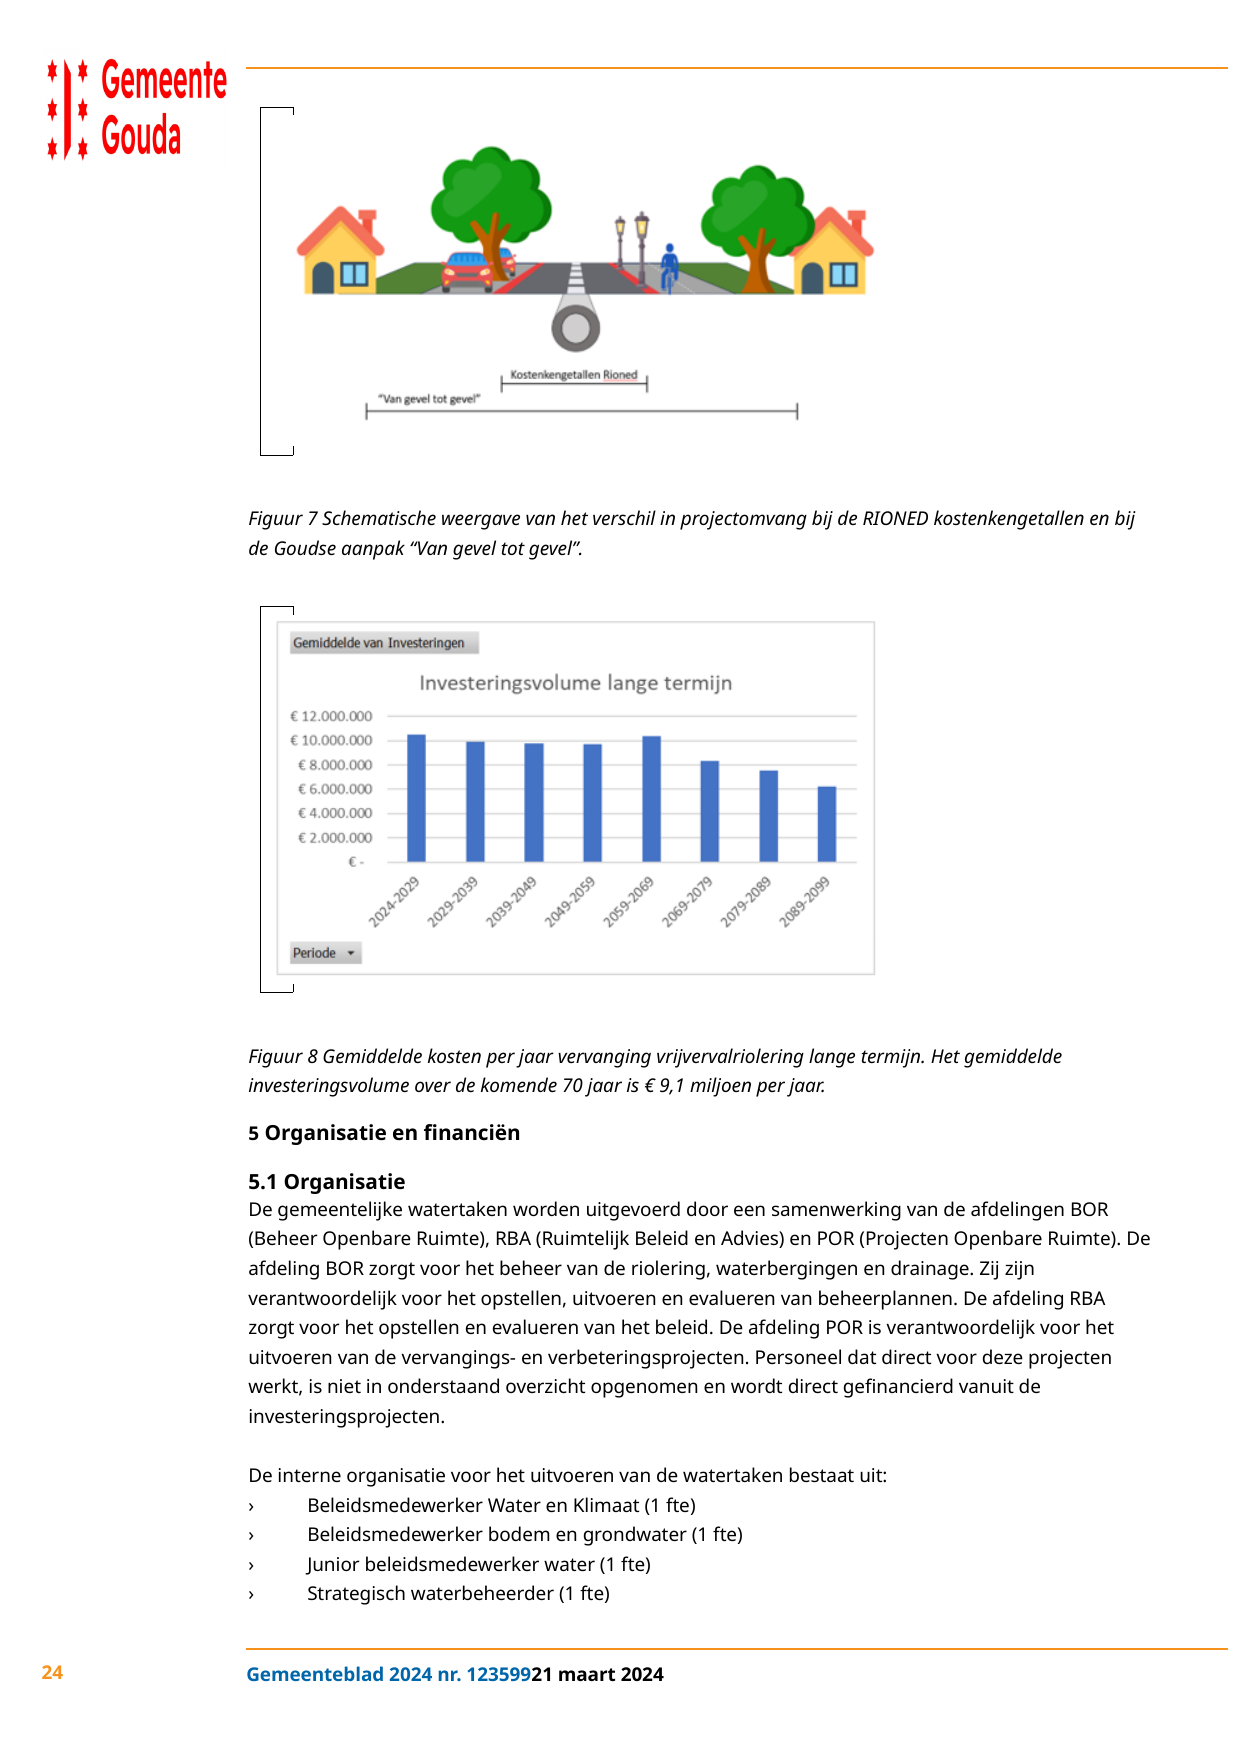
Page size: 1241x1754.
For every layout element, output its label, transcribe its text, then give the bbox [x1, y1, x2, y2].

text De interne organisatie voor het uitvoeren van de watertaken bestaat uit: [248, 1462, 1152, 1488]
picture [41, 47, 231, 172]
picture [268, 115, 889, 446]
text De gemeentelijke watertaken worden uitgevoerd door een samenwerking van de afdelingen BOR (Beheer Openbare Ruimte), RBA (Ruimtelijk Beleid en Advies) en POR (Projecten Openbare Ruimte). De afdeling BOR zorgt voor het beheer van de riolering, waterbergingen en drainage. Zij zijn verantwoordelijk voor het opstellen, uitvoeren en evalueren van beheerplannen. De afdeling RBA zorgt voor het opstellen en evalueren van het beleid. De afdeling POR is verantwoordelijk voor het uitvoeren van de vervangings- en verbeteringsprojecten. Personeel dat direct voor deze projecten werkt, is niet in onderstaand overzicht opgenomen en wordt direct gefinancierd vanuit de investeringsprojecten. [248, 1196, 1152, 1429]
list Junior beleidsmedewerker water (1 fte) [248, 1551, 1152, 1577]
text Figuur 7 Schematische weergave van het verschil in projectomvang bij de RIONED kostenkengetallen en bij de Goudse aanpak “Van gevel tot gevel”. [248, 506, 1152, 561]
list Beleidsmedewerker Water en Klimaat (1 fte) [248, 1492, 1152, 1517]
text 5 Organisatie en financiën [248, 1118, 1152, 1147]
text 5.1 Organisatie [248, 1167, 1152, 1196]
text Figuur 8 Gemiddelde kosten per jaar vervanging vrijvervalriolering lange termijn. Het gemiddelde investeringsvolume over de komende 70 jaar is € 9,1 miljoen per jaar. [248, 1043, 1152, 1098]
list Strategisch waterbeheerder (1 fte) [248, 1581, 1152, 1606]
list Beleidsmedewerker bodem en grondwater (1 fte) [248, 1521, 1152, 1547]
picture [268, 615, 889, 984]
